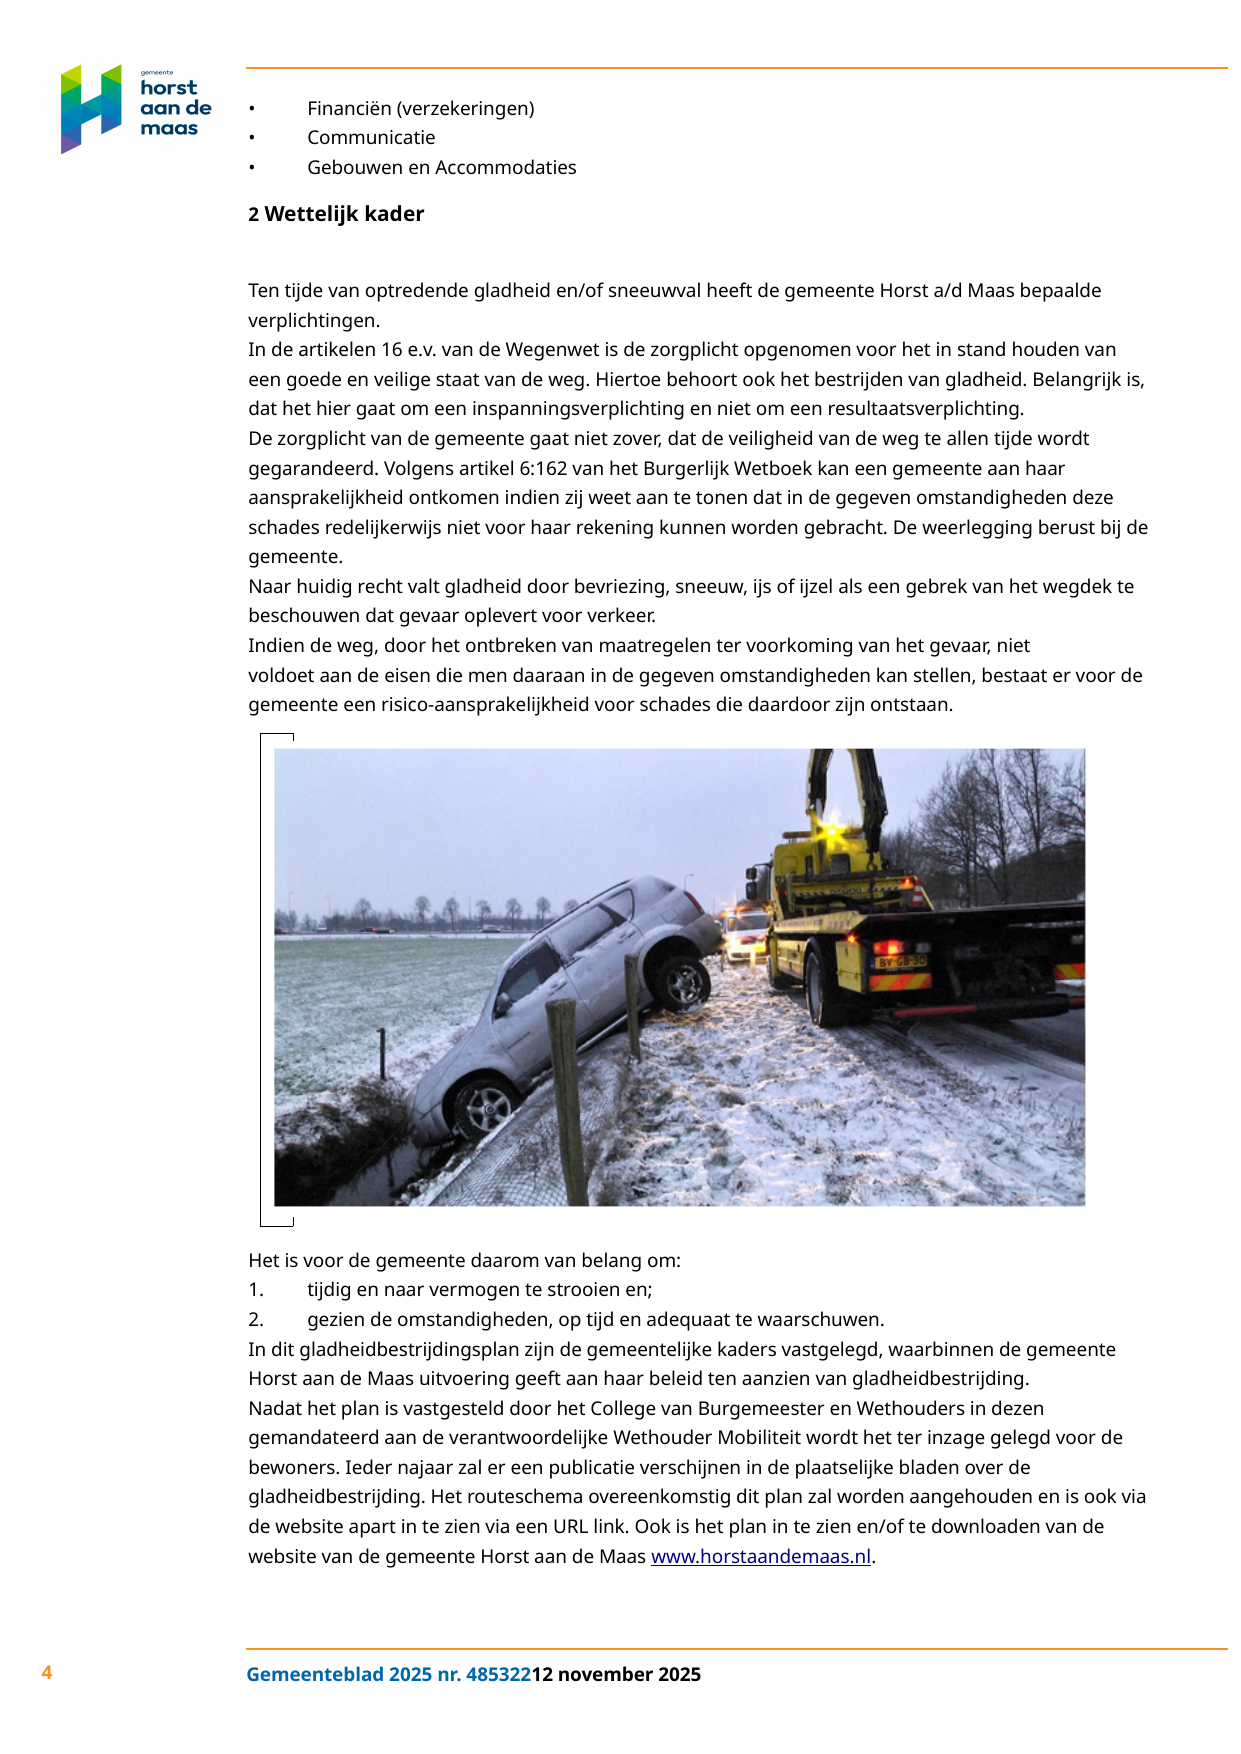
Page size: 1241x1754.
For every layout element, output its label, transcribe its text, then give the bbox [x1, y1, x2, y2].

text Naar huidig recht valt gladheid door bevriezing, sneeuw, ijs of ijzel als een gebrek van het wegdek te beschouwen dat gevaar oplevert voor verkeer. [248, 573, 1152, 628]
text De zorgplicht van de gemeente gaat niet zover, dat de veiligheid van de weg te allen tijde wordt gegarandeerd. Volgens artikel 6:162 van het Burgerlijk Wetboek kan een gemeente aan haar aansprakelijkheid ontkomen indien zij weet aan te tonen dat in de gegeven omstandigheden deze schades redelijkerwijs niet voor haar rekening kunnen worden gebracht. De weerlegging berust bij de gemeente. [248, 425, 1152, 569]
text In dit gladheidbestrijdingsplan zijn de gemeentelijke kaders vastgelegd, waarbinnen de gemeente Horst aan de Maas uitvoering geeft aan haar beleid ten aanzien van gladheidbestrijding. [248, 1336, 1152, 1391]
text Het is voor de gemeente daarom van belang om: [248, 1247, 1152, 1273]
picture [41, 47, 231, 172]
text voldoet aan de eisen die men daaraan in de gegeven omstandigheden kan stellen, bestaat er voor de gemeente een risico-aansprakelijkheid voor schades die daardoor zijn ontstaan. [248, 662, 1152, 717]
text Nadat het plan is vastgesteld door het College van Burgemeester en Wethouders in dezen gemandateerd aan de verantwoordelijke Wethouder Mobiliteit wordt het ter inzage gelegd voor de bewoners. Ieder najaar zal er een publicatie verschijnen in de plaatselijke bladen over de gladheidbestrijding. Het routeschema overeenkomstig dit plan zal worden aangehouden en is ook via de website apart in te zien via een URL link. Ook is het plan in te zien en/of te downloaden van de website van de gemeente Horst aan de Maas www.horstaandemaas.nl. [248, 1395, 1152, 1568]
text 2 Wettelijk kader [248, 199, 1152, 228]
list Gebouwen en Accommodaties [248, 154, 1152, 180]
picture [268, 741, 1096, 1217]
text Ten tijde van optredende gladheid en/of sneeuwval heeft de gemeente Horst a/d Maas bepaalde verplichtingen. [248, 277, 1152, 333]
list tijdig en naar vermogen te strooien en; [248, 1277, 1152, 1302]
text Indien de weg, door het ontbreken van maatregelen ter voorkoming van het gevaar, niet [248, 632, 1152, 658]
list gezien de omstandigheden, op tijd en adequaat te waarschuwen. [248, 1306, 1152, 1332]
list Communicatie [248, 124, 1152, 150]
list Financiën (verzekeringen) [248, 95, 1152, 121]
text In de artikelen 16 e.v. van de Wegenwet is de zorgplicht opgenomen voor het in stand houden van een goede en veilige staat van de weg. Hiertoe behoort ook het bestrijden van gladheid. Belangrijk is, dat het hier gaat om een inspanningsverplichting en niet om een resultaatsverplichting. [248, 336, 1152, 421]
